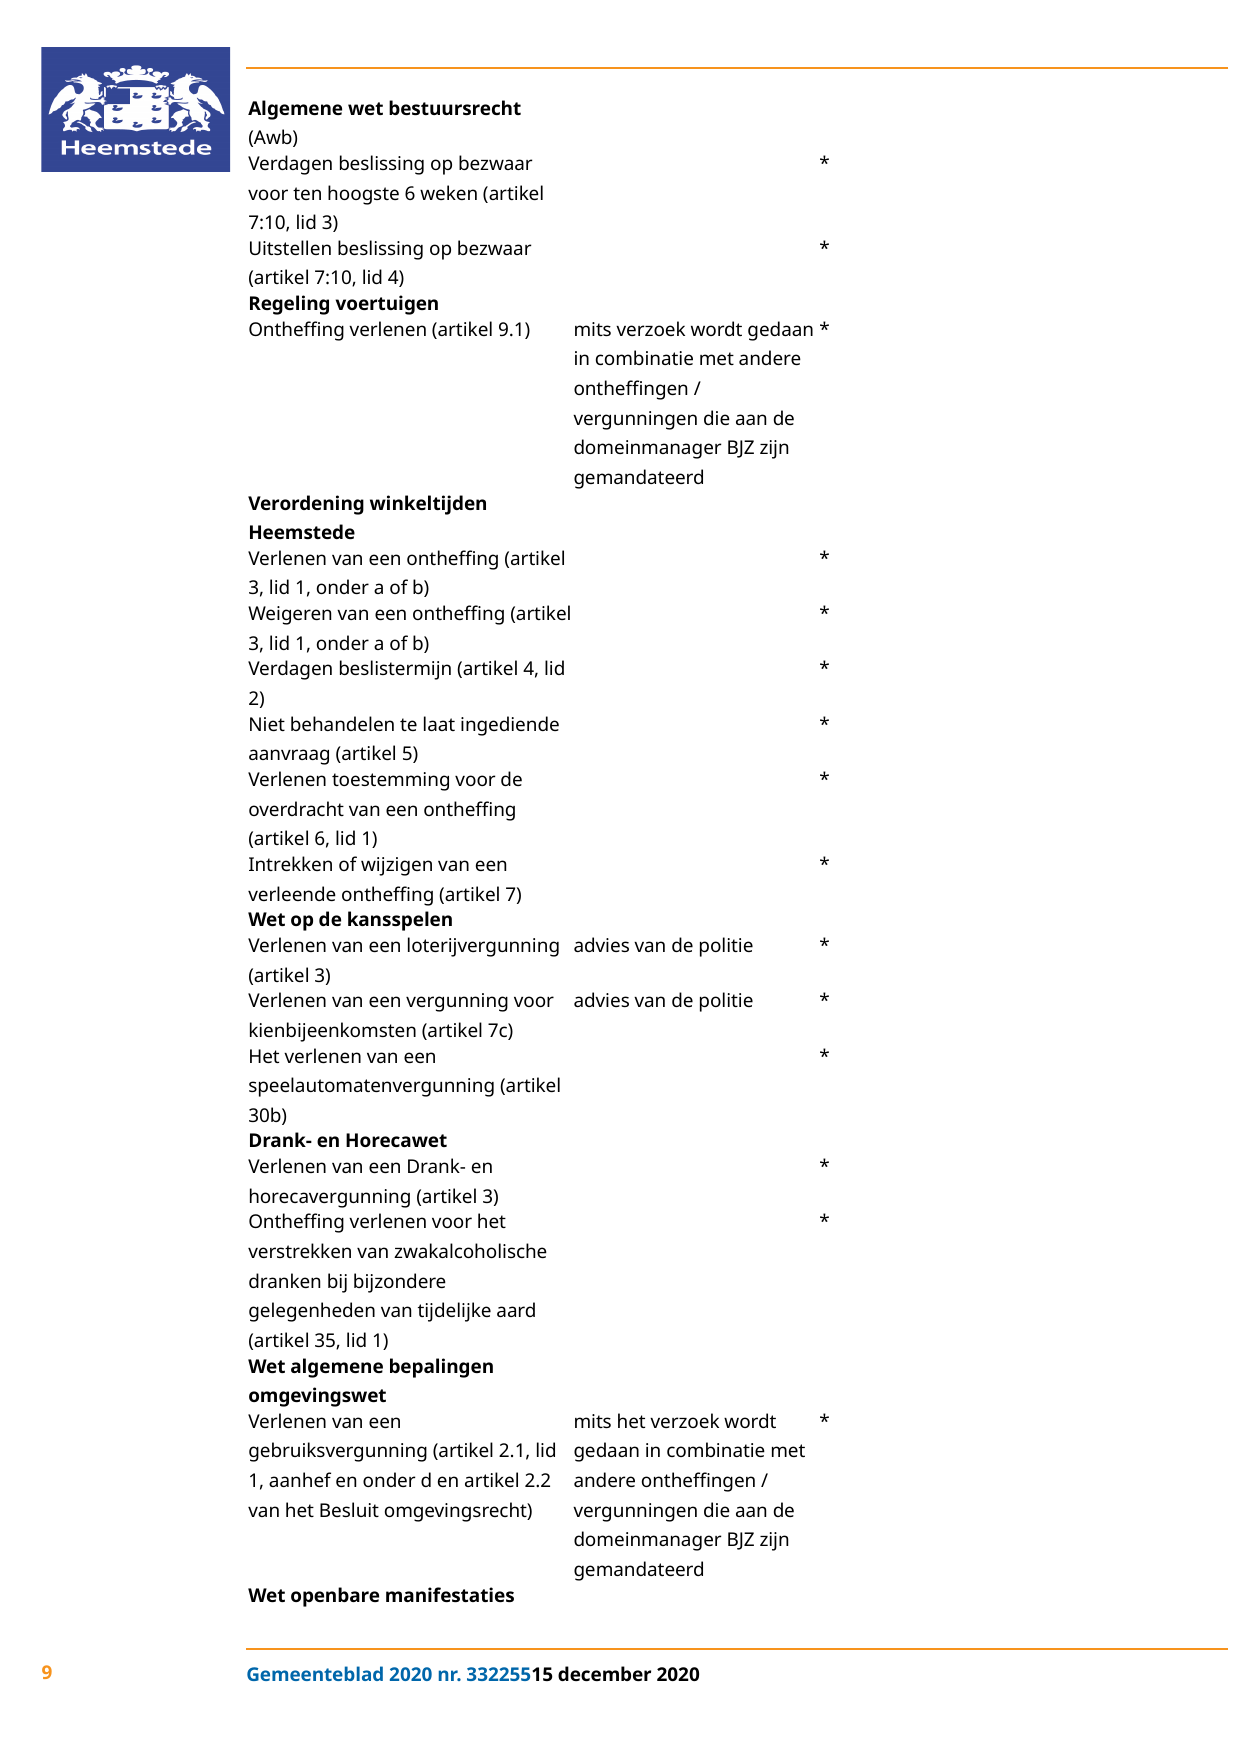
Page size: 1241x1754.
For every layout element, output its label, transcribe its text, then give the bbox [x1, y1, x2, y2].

table_cell Intrekken of wijzigen van een verleende ontheffing (artikel 7) [248, 851, 573, 906]
table_cell [573, 1043, 819, 1128]
table_cell mits verzoek wordt gedaan in combinatie met andere ontheffingen / vergunningen die aan de domeinmanager BJZ zijn gemandateerd [573, 316, 819, 490]
table_cell [985, 851, 1152, 906]
table_cell * [819, 1408, 985, 1582]
table_cell Verordening winkeltijden Heemstede [248, 490, 573, 545]
table_cell [985, 988, 1152, 1043]
table_cell * [819, 932, 985, 987]
picture [41, 47, 231, 172]
table_cell [819, 1128, 985, 1153]
table_cell advies van de politie [573, 988, 819, 1043]
table_cell [985, 1353, 1152, 1408]
table_cell mits het verzoek wordt gedaan in combinatie met andere ontheffingen / vergunningen die aan de domeinmanager BJZ zijn gemandateerd [573, 1408, 819, 1582]
table_cell [573, 150, 819, 235]
table_cell * [819, 1043, 985, 1128]
table_cell [819, 95, 985, 150]
table_cell Wet algemene bepalingen omgevingswet [248, 1353, 573, 1408]
table_cell * [819, 851, 985, 906]
table_cell [573, 1128, 819, 1153]
table_cell Verlenen van een gebruiksvergunning (artikel 2.1, lid 1, aanhef en onder d en artikel 2.2 van het Besluit omgevingsrecht) [248, 1408, 573, 1582]
table_cell Wet openbare manifestaties [248, 1582, 573, 1607]
table_cell [573, 656, 819, 711]
table_cell [985, 766, 1152, 851]
table_cell [985, 1209, 1152, 1353]
table_cell Wet op de kansspelen [248, 906, 573, 932]
table_cell [573, 1209, 819, 1353]
table_cell [819, 1582, 985, 1607]
table_cell * [819, 711, 985, 766]
table_cell Algemene wet bestuursrecht (Awb) [248, 95, 573, 150]
table_cell Verdagen beslistermijn (artikel 4, lid 2) [248, 656, 573, 711]
table_cell * [819, 988, 985, 1043]
table_cell * [819, 150, 985, 235]
table_cell Ontheffing verlenen (artikel 9.1) [248, 316, 573, 490]
table_cell [985, 235, 1152, 290]
table_cell [985, 1128, 1152, 1153]
table_cell [819, 1353, 985, 1408]
table_cell [985, 316, 1152, 490]
table_cell * [819, 600, 985, 656]
table_cell Weigeren van een ontheffing (artikel 3, lid 1, onder a of b) [248, 600, 573, 656]
table_cell Verlenen van een loterijvergunning (artikel 3) [248, 932, 573, 987]
table_cell [985, 932, 1152, 987]
table_cell [819, 490, 985, 545]
table_cell * [819, 1209, 985, 1353]
table_cell [573, 906, 819, 932]
table_cell [985, 600, 1152, 656]
table_cell * [819, 316, 985, 490]
table_cell [819, 290, 985, 316]
table_cell [573, 490, 819, 545]
table_cell [573, 1353, 819, 1408]
table_cell Verlenen toestemming voor de overdracht van een ontheffing (artikel 6, lid 1) [248, 766, 573, 851]
table_cell [985, 95, 1152, 150]
table_cell * [819, 1154, 985, 1209]
table_cell [573, 1582, 819, 1607]
table_cell [985, 711, 1152, 766]
table_cell [985, 906, 1152, 932]
table_cell [573, 545, 819, 600]
table_cell [985, 1154, 1152, 1209]
table_cell [573, 235, 819, 290]
table_cell [985, 1408, 1152, 1582]
table_cell advies van de politie [573, 932, 819, 987]
table_cell Drank- en Horecawet [248, 1128, 573, 1153]
table_cell * [819, 766, 985, 851]
table_cell Het verlenen van een speelautomatenvergunning (artikel 30b) [248, 1043, 573, 1128]
table_cell Verlenen van een ontheffing (artikel 3, lid 1, onder a of b) [248, 545, 573, 600]
table_cell [573, 711, 819, 766]
table_cell Ontheffing verlenen voor het verstrekken van zwakalcoholische dranken bij bijzondere gelegenheden van tijdelijke aard (artikel 35, lid 1) [248, 1209, 573, 1353]
table_cell Uitstellen beslissing op bezwaar (artikel 7:10, lid 4) [248, 235, 573, 290]
table_cell Regeling voertuigen [248, 290, 573, 316]
table_cell Verdagen beslissing op bezwaar voor ten hoogste 6 weken (artikel 7:10, lid 3) [248, 150, 573, 235]
table_cell [573, 766, 819, 851]
table_cell [573, 851, 819, 906]
table_cell [985, 150, 1152, 235]
table_cell Niet behandelen te laat ingediende aanvraag (artikel 5) [248, 711, 573, 766]
table_cell [573, 600, 819, 656]
table_cell [985, 290, 1152, 316]
table_cell * [819, 235, 985, 290]
table_cell [573, 290, 819, 316]
table_cell * [819, 545, 985, 600]
table_cell [985, 1043, 1152, 1128]
table_cell [985, 545, 1152, 600]
table_cell [985, 656, 1152, 711]
table_cell [985, 1582, 1152, 1607]
table_cell [819, 906, 985, 932]
table_cell Verlenen van een vergunning voor kienbijeenkomsten (artikel 7c) [248, 988, 573, 1043]
table_cell [573, 95, 819, 150]
table_cell [985, 490, 1152, 545]
table_cell Verlenen van een Drank- en horecavergunning (artikel 3) [248, 1154, 573, 1209]
table_cell * [819, 656, 985, 711]
table_cell [573, 1154, 819, 1209]
